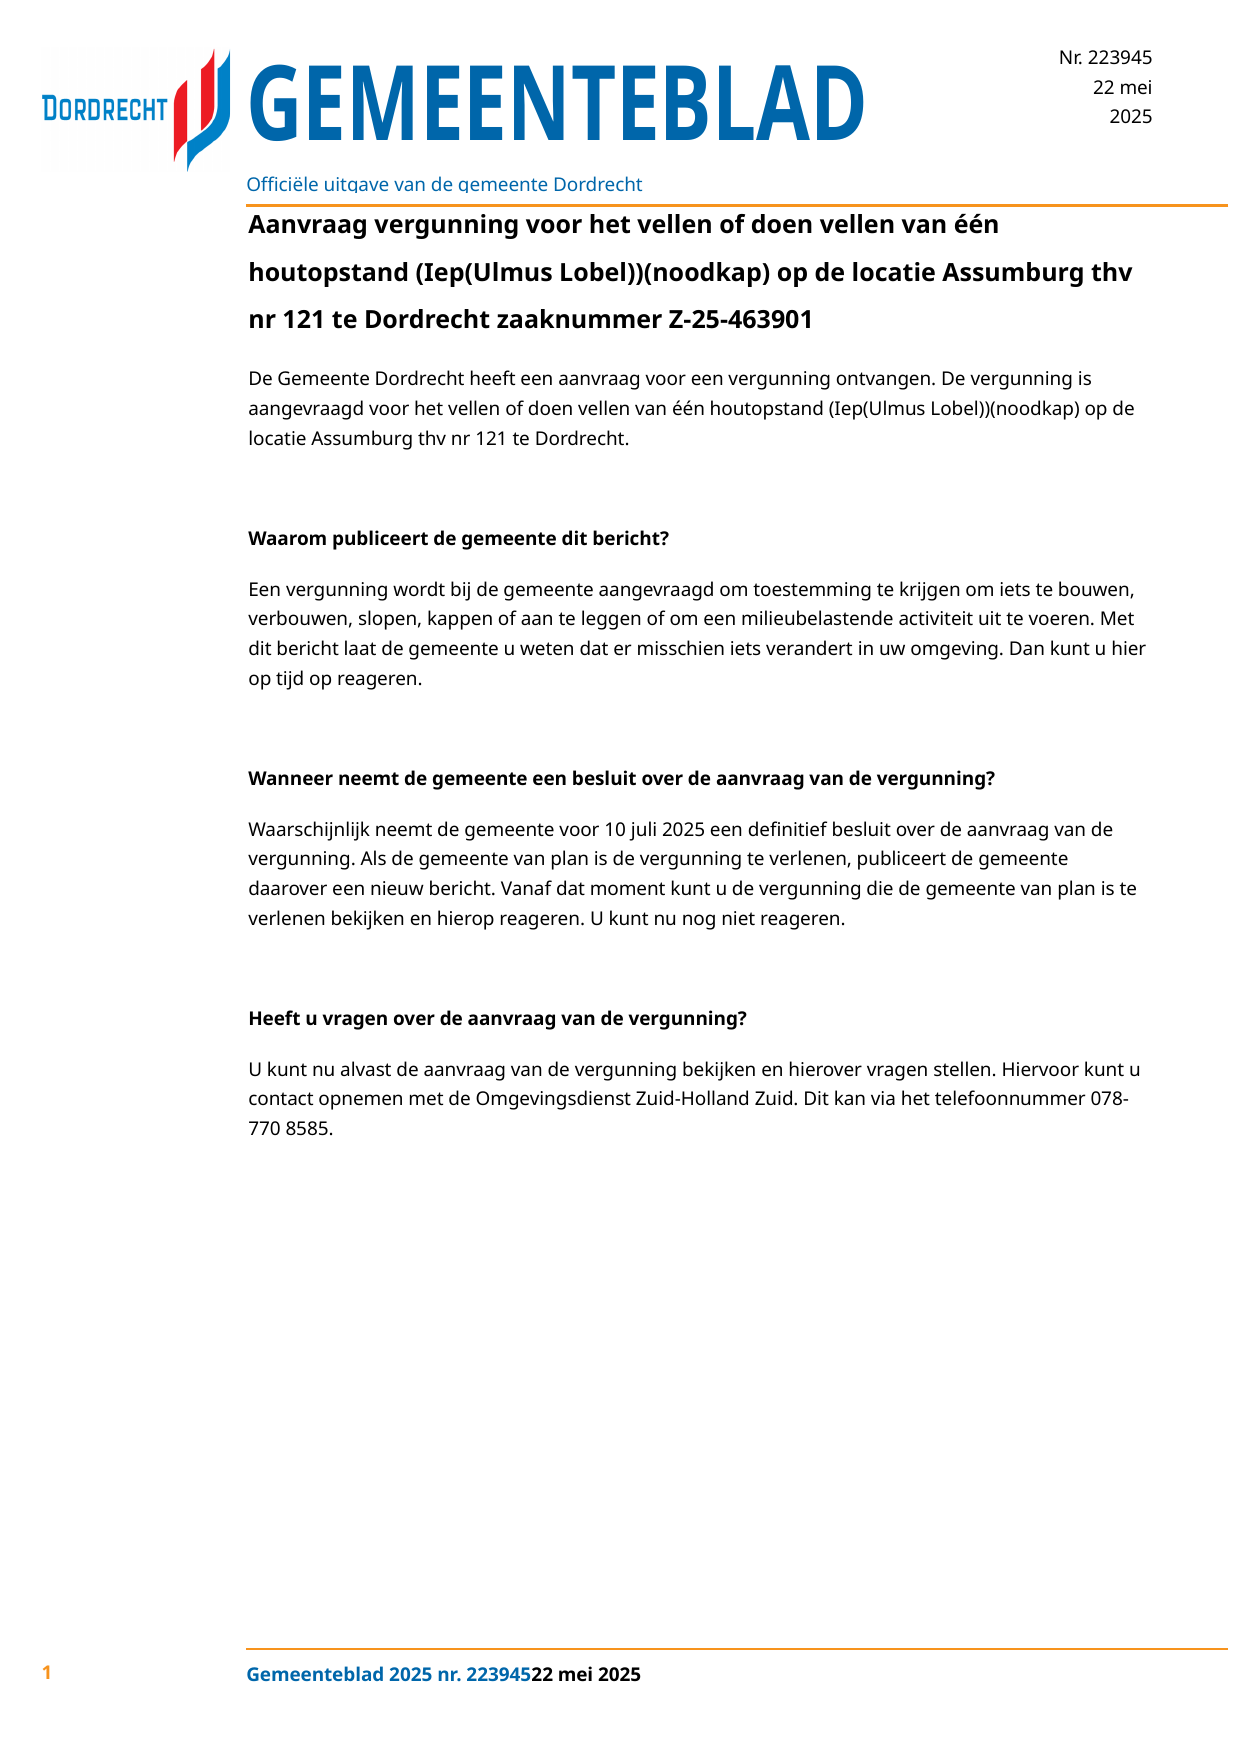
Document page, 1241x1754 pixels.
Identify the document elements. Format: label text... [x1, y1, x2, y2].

text Een vergunning wordt bij de gemeente aangevraagd om toestemming te krijgen om iets te bouwen, verbouwen, slopen, kappen of aan te leggen of om een milieubelastende activiteit uit te voeren. Met dit bericht laat de gemeente u weten dat er misschien iets verandert in uw omgeving. Dan kunt u hier op tijd op reageren. [248, 576, 1152, 690]
text U kunt nu alvast de aanvraag van de vergunning bekijken en hierover vragen stellen. Hiervoor kunt u contact opnemen met de Omgevingsdienst Zuid-Holland Zuid. Dit kan via het telefoonnummer 078-770 8585. [248, 1056, 1152, 1141]
text De Gemeente Dordrecht heeft een aanvraag voor een vergunning ontvangen. De vergunning is aangevraagd voor het vellen of doen vellen van één houtopstand (Iep(Ulmus Lobel))(noodkap) op de locatie Assumburg thv nr 121 te Dordrecht. [248, 366, 1152, 450]
text Aanvraag vergunning voor het vellen of doen vellen van één houtopstand (Iep(Ulmus Lobel))(noodkap) op de locatie Assumburg thv nr 121 te Dordrecht zaaknummer Z-25-463901 [248, 207, 1152, 336]
picture [41, 47, 231, 172]
text Waarschijnlijk neemt de gemeente voor 10 juli 2025 een definitief besluit over de aanvraag van de vergunning. Als de gemeente van plan is de vergunning te verlenen, publiceert de gemeente daarover een nieuw bericht. Vanaf dat moment kunt u de vergunning die de gemeente van plan is te verlenen bekijken en hierop reageren. U kunt nu nog niet reageren. [248, 816, 1152, 930]
text Waarom publiceert de gemeente dit bericht? [248, 526, 1152, 551]
text Wanneer neemt de gemeente een besluit over de aanvraag van de vergunning? [248, 766, 1152, 791]
text Heeft u vragen over de aanvraag van de vergunning? [248, 1006, 1152, 1031]
